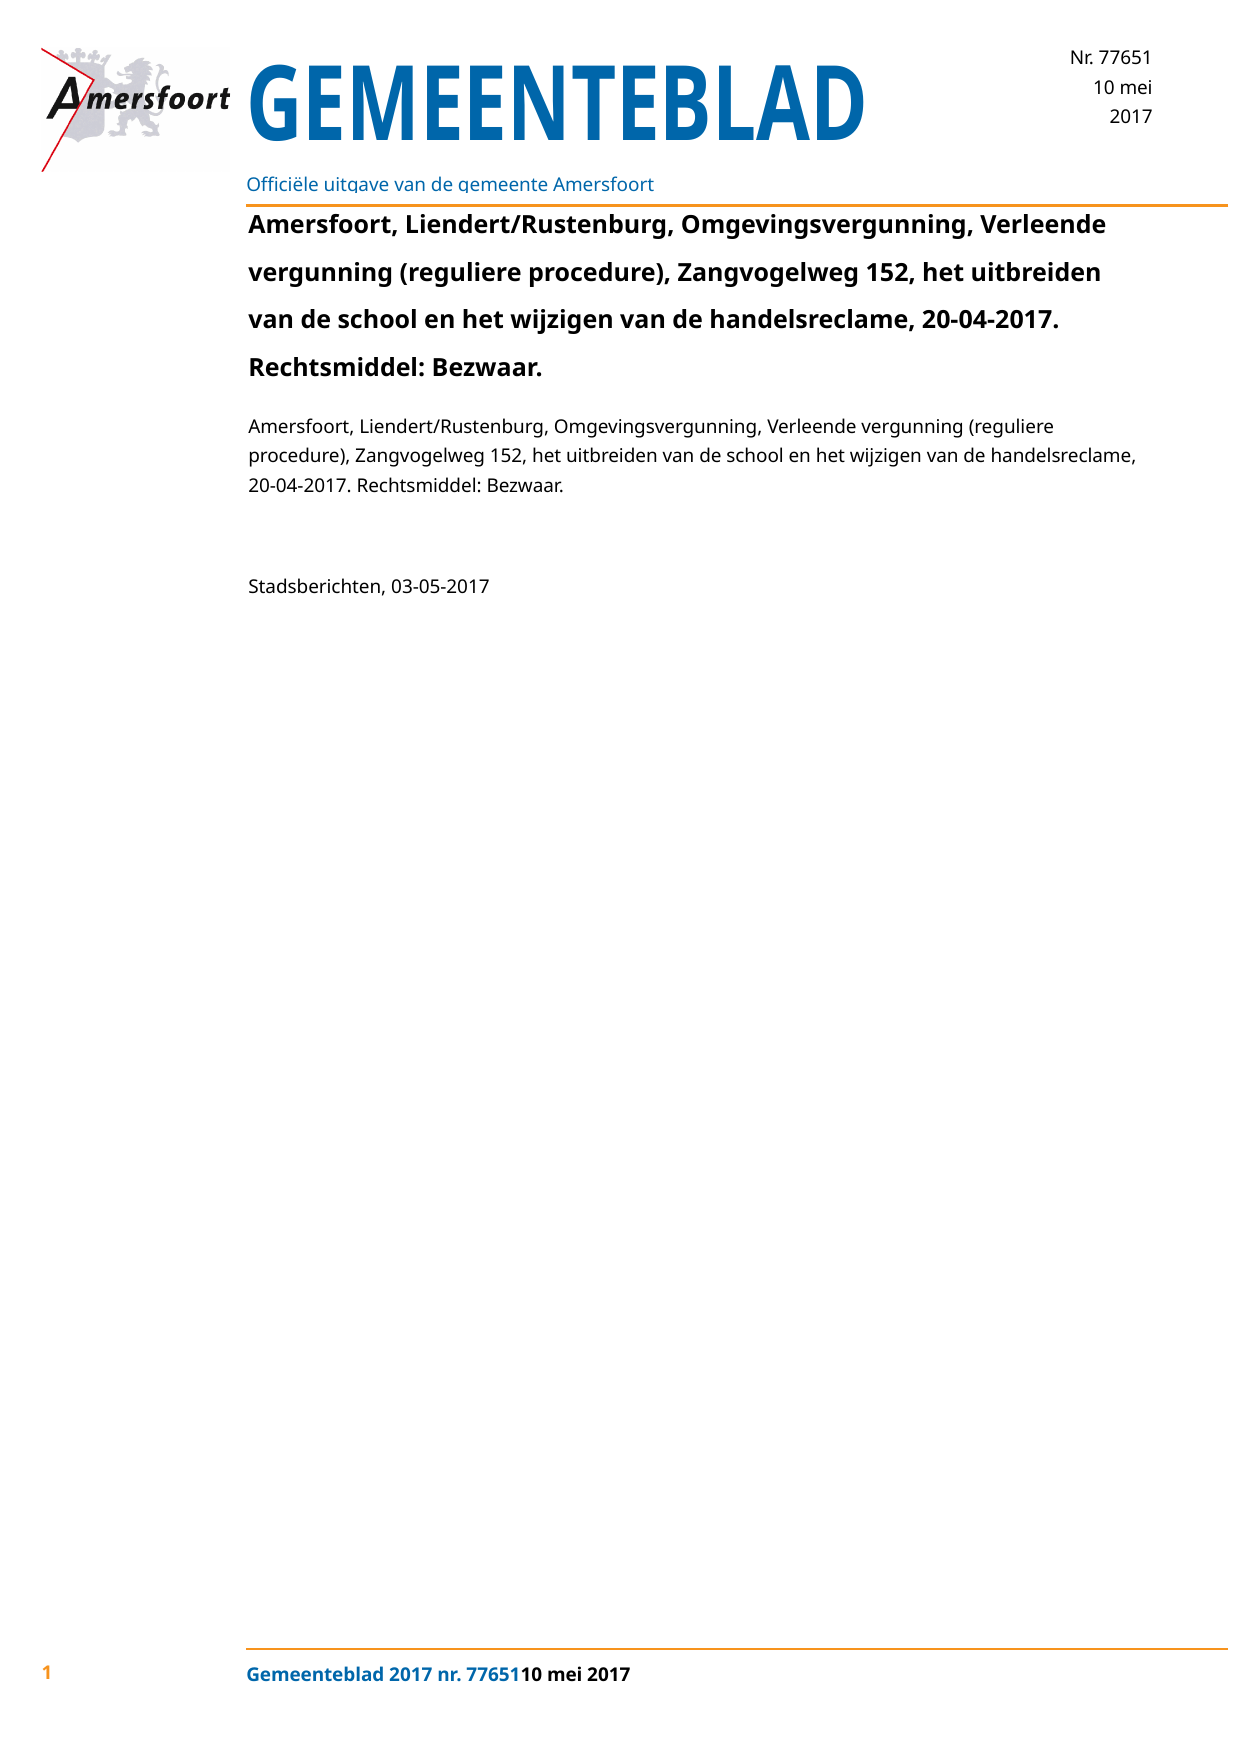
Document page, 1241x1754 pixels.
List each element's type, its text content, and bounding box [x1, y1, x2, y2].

picture [41, 47, 231, 172]
text Amersfoort, Liendert/Rustenburg, Omgevingsvergunning, Verleende vergunning (reguliere procedure), Zangvogelweg 152, het uitbreiden van de school en het wijzigen van de handelsreclame, 20-04-2017. Rechtsmiddel: Bezwaar. [248, 207, 1152, 384]
text Amersfoort, Liendert/Rustenburg, Omgevingsvergunning, Verleende vergunning (reguliere procedure), Zangvogelweg 152, het uitbreiden van de school en het wijzigen van de handelsreclame, 20-04-2017. Rechtsmiddel: Bezwaar. [248, 413, 1152, 498]
text Stadsberichten, 03-05-2017 [248, 573, 1152, 599]
